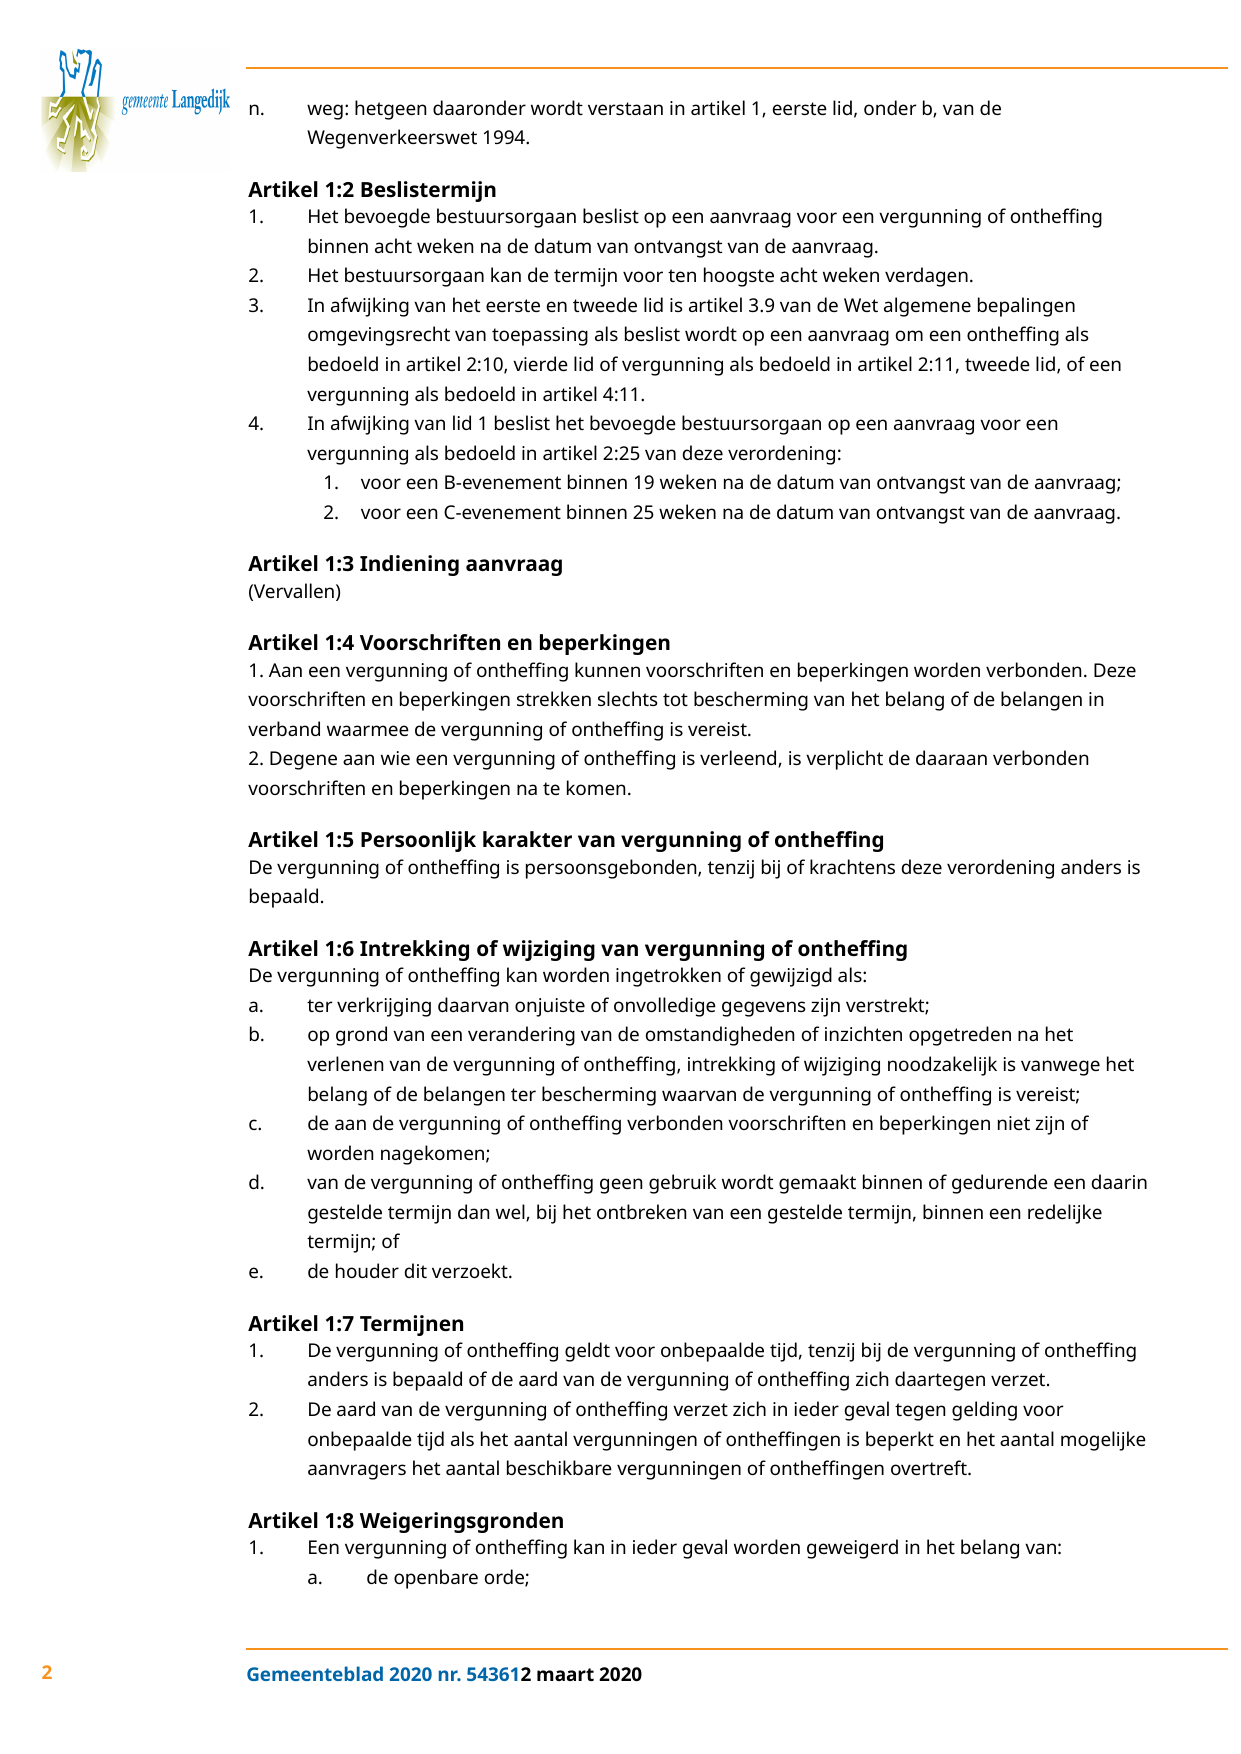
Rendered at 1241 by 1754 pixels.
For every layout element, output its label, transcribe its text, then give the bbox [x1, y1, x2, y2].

text Artikel 1:7 Termijnen [248, 1309, 1152, 1337]
list de openbare orde; [307, 1564, 1152, 1589]
list de aan de vergunning of ontheffing verbonden voorschriften en beperkingen niet zijn of worden nagekomen; [248, 1110, 1152, 1166]
list voor een C-evenement binnen 25 weken na de datum van ontvangst van de aanvraag. [323, 499, 1152, 525]
list de houder dit verzoekt. [248, 1258, 1152, 1284]
text (Vervallen) [248, 578, 1152, 604]
list voor een B-evenement binnen 19 weken na de datum van ontvangst van de aanvraag; [323, 469, 1152, 495]
list In afwijking van het eerste en tweede lid is artikel 3.9 van de Wet algemene bepalingen omgevingsrecht van toepassing als beslist wordt op een aanvraag om een ontheffing als bedoeld in artikel 2:10, vierde lid of vergunning als bedoeld in artikel 2:11, tweede lid, of een vergunning als bedoeld in artikel 4:11. [248, 292, 1152, 406]
list ter verkrijging daarvan onjuiste of onvolledige gegevens zijn verstrekt; [248, 992, 1152, 1018]
text De vergunning of ontheffing kan worden ingetrokken of gewijzigd als: [248, 962, 1152, 988]
text 1. Aan een vergunning of ontheffing kunnen voorschriften en beperkingen worden verbonden. Deze voorschriften en beperkingen strekken slechts tot bescherming van het belang of de belangen in verband waarmee de vergunning of ontheffing is vereist. [248, 657, 1152, 742]
list Een vergunning of ontheffing kan in ieder geval worden geweigerd in het belang van: [248, 1534, 1152, 1560]
list Het bevoegde bestuursorgaan beslist op een aanvraag voor een vergunning of ontheffing binnen acht weken na de datum van ontvangst van de aanvraag. [248, 203, 1152, 258]
text Artikel 1:6 Intrekking of wijziging van vergunning of ontheffing [248, 934, 1152, 962]
list op grond van een verandering van de omstandigheden of inzichten opgetreden na het verlenen van de vergunning of ontheffing, intrekking of wijziging noodzakelijk is vanwege het belang of de belangen ter bescherming waarvan de vergunning of ontheffing is vereist; [248, 1022, 1152, 1106]
picture [41, 47, 231, 172]
text Artikel 1:2 Beslistermijn [248, 175, 1152, 203]
text Artikel 1:8 Weigeringsgronden [248, 1506, 1152, 1534]
list Het bestuursorgaan kan de termijn voor ten hoogste acht weken verdagen. [248, 262, 1152, 288]
list De aard van de vergunning of ontheffing verzet zich in ieder geval tegen gelding voor onbepaalde tijd als het aantal vergunningen of ontheffingen is beperkt en het aantal mogelijke aanvragers het aantal beschikbare vergunningen of ontheffingen overtreft. [248, 1396, 1152, 1481]
text De vergunning of ontheffing is persoonsgebonden, tenzij bij of krachtens deze verordening anders is bepaald. [248, 854, 1152, 909]
list van de vergunning of ontheffing geen gebruik wordt gemaakt binnen of gedurende een daarin gestelde termijn dan wel, bij het ontbreken van een gestelde termijn, binnen een redelijke termijn; of [248, 1169, 1152, 1254]
text 2. Degene aan wie een vergunning of ontheffing is verleend, is verplicht de daaraan verbonden voorschriften en beperkingen na te komen. [248, 746, 1152, 801]
text Artikel 1:4 Voorschriften en beperkingen [248, 628, 1152, 657]
text Artikel 1:5 Persoonlijk karakter van vergunning of ontheffing [248, 826, 1152, 854]
list weg: hetgeen daaronder wordt verstaan in artikel 1, eerste lid, onder b, van de Wegenverkeerswet 1994. [248, 95, 1152, 150]
list De vergunning of ontheffing geldt voor onbepaalde tijd, tenzij bij de vergunning of ontheffing anders is bepaald of de aard van de vergunning of ontheffing zich daartegen verzet. [248, 1337, 1152, 1392]
text Artikel 1:3 Indiening aanvraag [248, 549, 1152, 578]
list In afwijking van lid 1 beslist het bevoegde bestuursorgaan op een aanvraag voor een vergunning als bedoeld in artikel 2:25 van deze verordening: [248, 410, 1152, 466]
